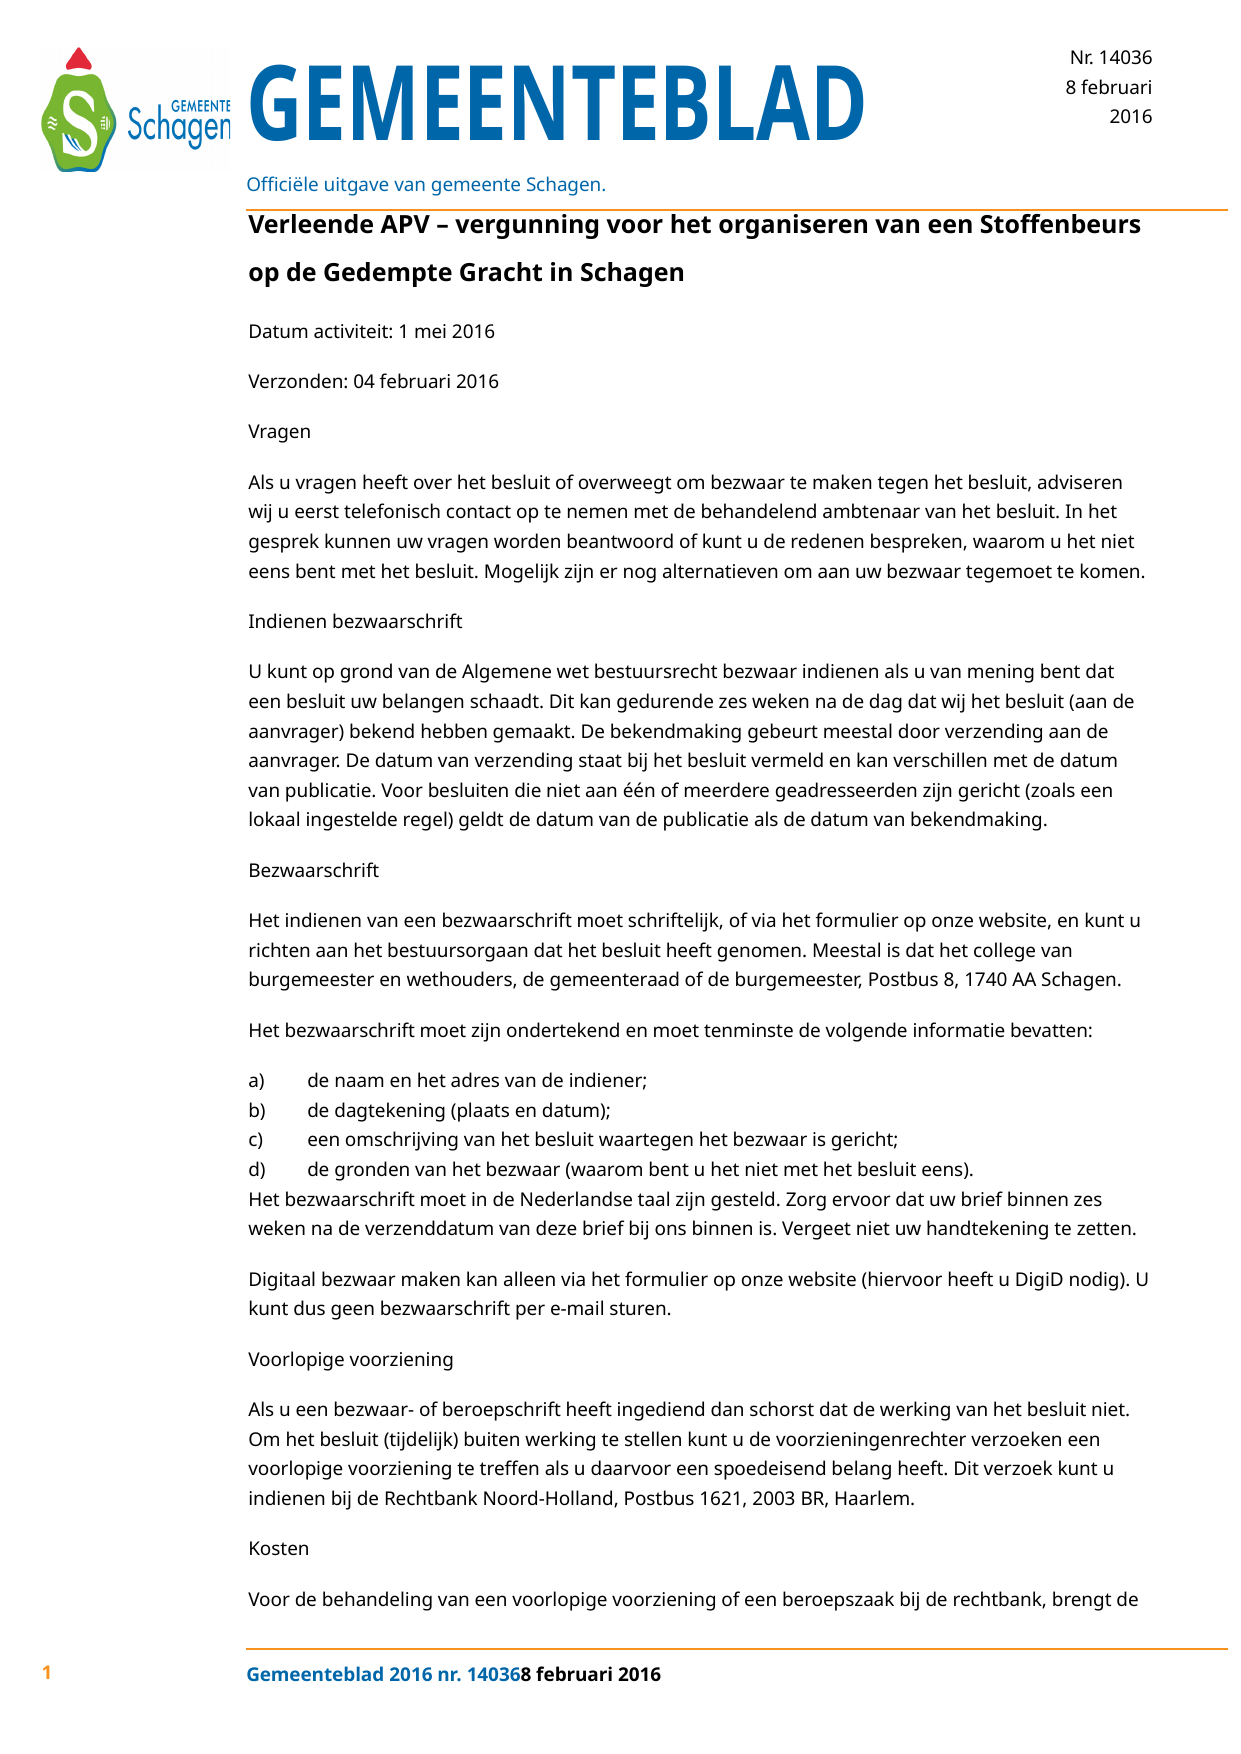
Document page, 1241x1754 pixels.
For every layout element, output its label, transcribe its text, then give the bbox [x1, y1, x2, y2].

text Het bezwaarschrift moet zijn ondertekend en moet tenminste de volgende informatie bevatten: [248, 1017, 1152, 1043]
list de naam en het adres van de indiener; [248, 1067, 1152, 1093]
list de gronden van het bezwaar (waarom bent u het niet met het besluit eens). [248, 1156, 1152, 1182]
list de dagtekening (plaats en datum); [248, 1097, 1152, 1123]
text Indienen bezwaarschrift [248, 608, 1152, 634]
text Kosten [248, 1535, 1152, 1561]
text Voorlopige voorziening [248, 1346, 1152, 1372]
text Verleende APV – vergunning voor het organiseren van een Stoffenbeurs op de Gedempte Gracht in Schagen [248, 211, 1152, 288]
text Datum activiteit: 1 mei 2016 [248, 318, 1152, 344]
list een omschrijving van het besluit waartegen het bezwaar is gericht; [248, 1127, 1152, 1152]
text Voor de behandeling van een voorlopige voorziening of een beroepszaak bij de rechtbank, brengt de [248, 1586, 1152, 1612]
text Als u vragen heeft over het besluit of overweegt om bezwaar te maken tegen het besluit, adviseren wij u eerst telefonisch contact op te nemen met de behandelend ambtenaar van het besluit. In het gesprek kunnen uw vragen worden beantwoord of kunt u de redenen bespreken, waarom u het niet eens bent met het besluit. Mogelijk zijn er nog alternatieven om aan uw bezwaar tegemoet te komen. [248, 469, 1152, 584]
text Het indienen van een bezwaarschrift moet schriftelijk, of via het formulier op onze website, en kunt u richten aan het bestuursorgaan dat het besluit heeft genomen. Meestal is dat het college van burgemeester en wethouders, de gemeenteraad of de burgemeester, Postbus 8, 1740 AA Schagen. [248, 907, 1152, 992]
picture [41, 47, 231, 172]
text Het bezwaarschrift moet in de Nederlandse taal zijn gesteld. Zorg ervoor dat uw brief binnen zes weken na de verzenddatum van deze brief bij ons binnen is. Vergeet niet uw handtekening te zetten. [248, 1186, 1152, 1241]
text Vragen [248, 419, 1152, 444]
text Bezwaarschrift [248, 857, 1152, 883]
text Verzonden: 04 februari 2016 [248, 368, 1152, 394]
text Als u een bezwaar- of beroepschrift heeft ingediend dan schorst dat de werking van het besluit niet. Om het besluit (tijdelijk) buiten werking te stellen kunt u de voorzieningenrechter verzoeken een voorlopige voorziening te treffen als u daarvoor een spoedeisend belang heeft. Dit verzoek kunt u indienen bij de Rechtbank Noord-Holland, Postbus 1621, 2003 BR, Haarlem. [248, 1396, 1152, 1511]
text Digitaal bezwaar maken kan alleen via het formulier op onze website (hiervoor heeft u DigiD nodig). U kunt dus geen bezwaarschrift per e-mail sturen. [248, 1266, 1152, 1321]
text U kunt op grond van de Algemene wet bestuursrecht bezwaar indienen als u van mening bent dat een besluit uw belangen schaadt. Dit kan gedurende zes weken na de dag dat wij het besluit (aan de aanvrager) bekend hebben gemaakt. De bekendmaking gebeurt meestal door verzending aan de aanvrager. De datum van verzending staat bij het besluit vermeld en kan verschillen met de datum van publicatie. Voor besluiten die niet aan één of meerdere geadresseerden zijn gericht (zoals een lokaal ingestelde regel) geldt de datum van de publicatie als de datum van bekendmaking. [248, 659, 1152, 832]
